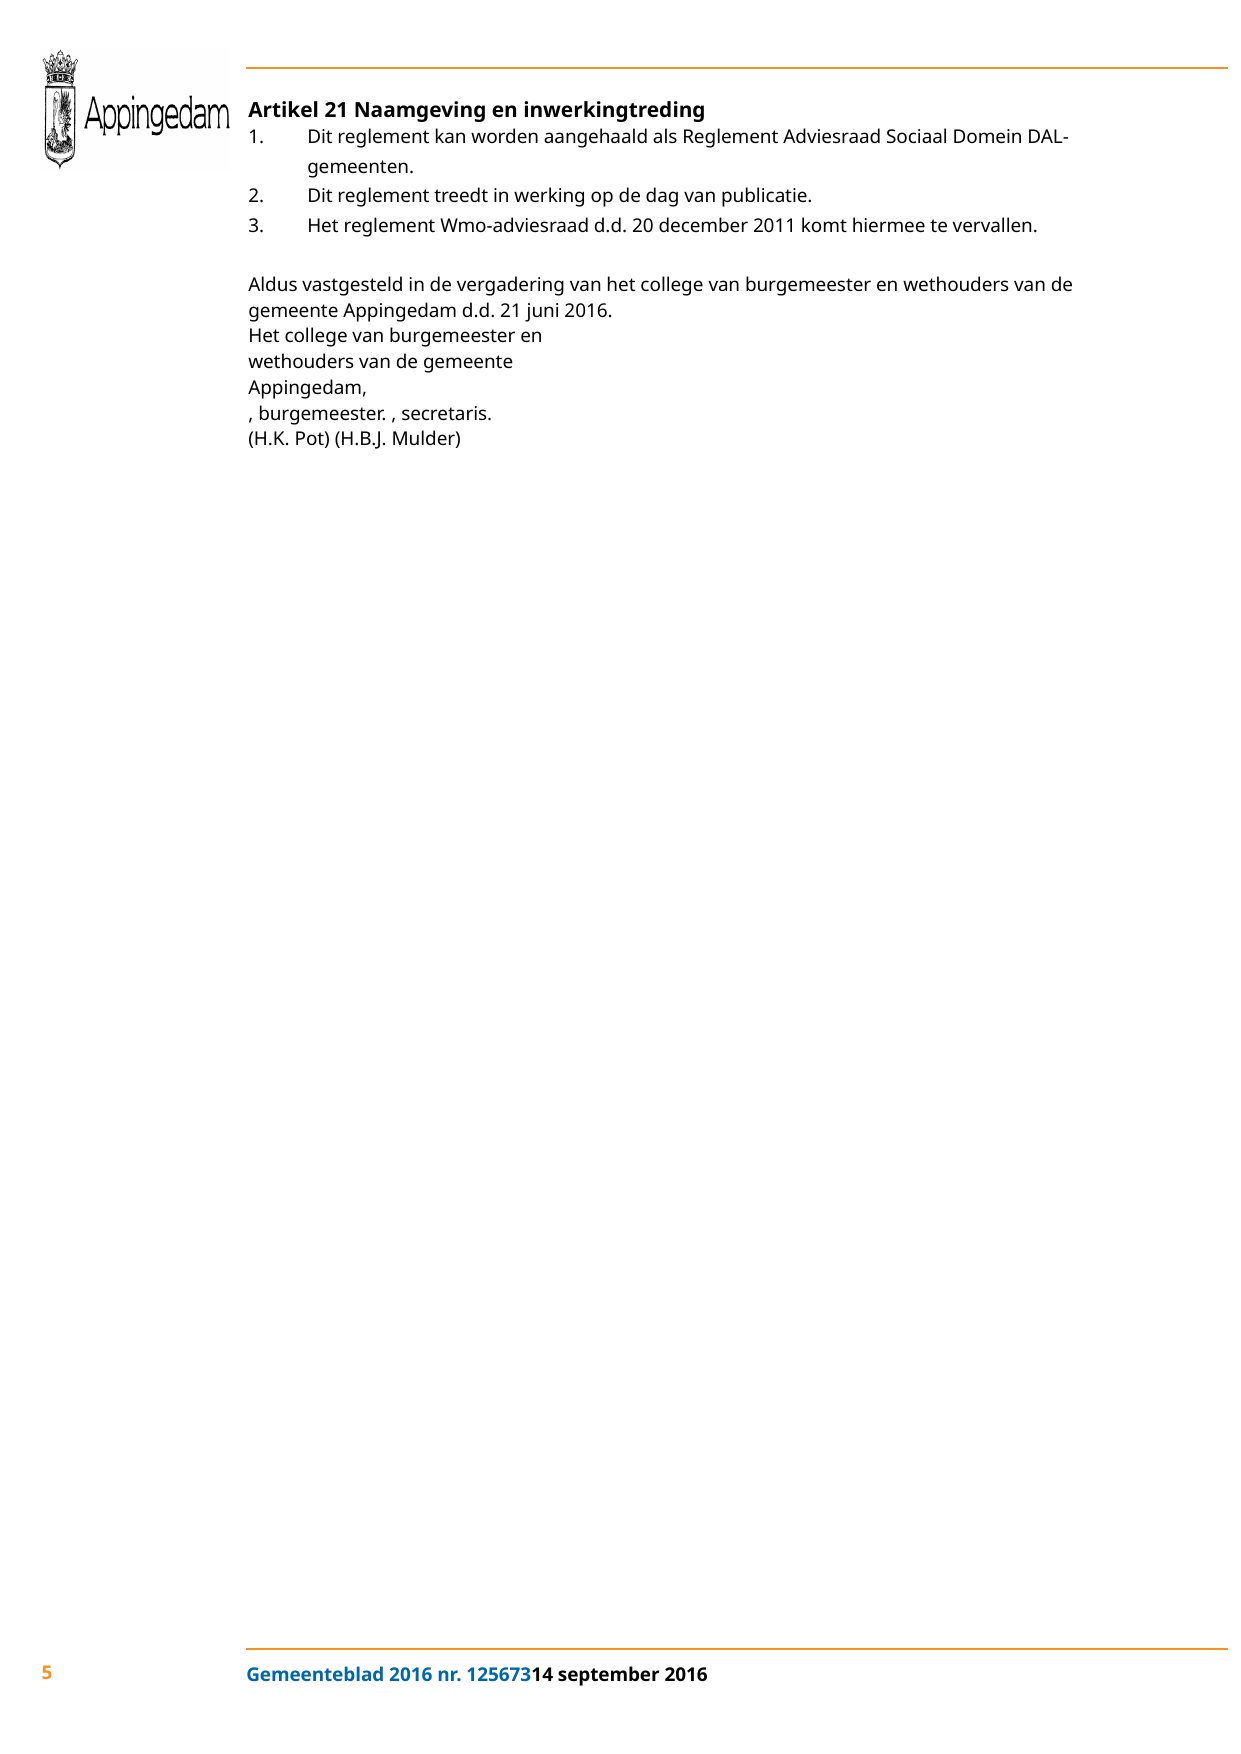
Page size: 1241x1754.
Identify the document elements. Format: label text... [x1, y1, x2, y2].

text , burgemeester. , secretaris. [248, 400, 1152, 426]
list Dit reglement treedt in werking op de dag van publicatie. [248, 182, 1152, 208]
text Het college van burgemeester en [248, 323, 1152, 348]
text Aldus vastgesteld in de vergadering van het college van burgemeester en wethouders van de gemeente Appingedam d.d. 21 juni 2016. [248, 271, 1152, 323]
list Het reglement Wmo-adviesraad d.d. 20 december 2011 komt hiermee te vervallen. [248, 212, 1152, 238]
text Appingedam, [248, 374, 1152, 400]
text Artikel 21 Naamgeving en inwerkingtreding [248, 95, 1152, 123]
text (H.K. Pot) (H.B.J. Mulder) [248, 426, 1152, 451]
picture [41, 47, 231, 172]
list Dit reglement kan worden aangehaald als Reglement Adviesraad Sociaal Domein DAL-gemeenten. [248, 123, 1152, 178]
text wethouders van de gemeente [248, 348, 1152, 374]
